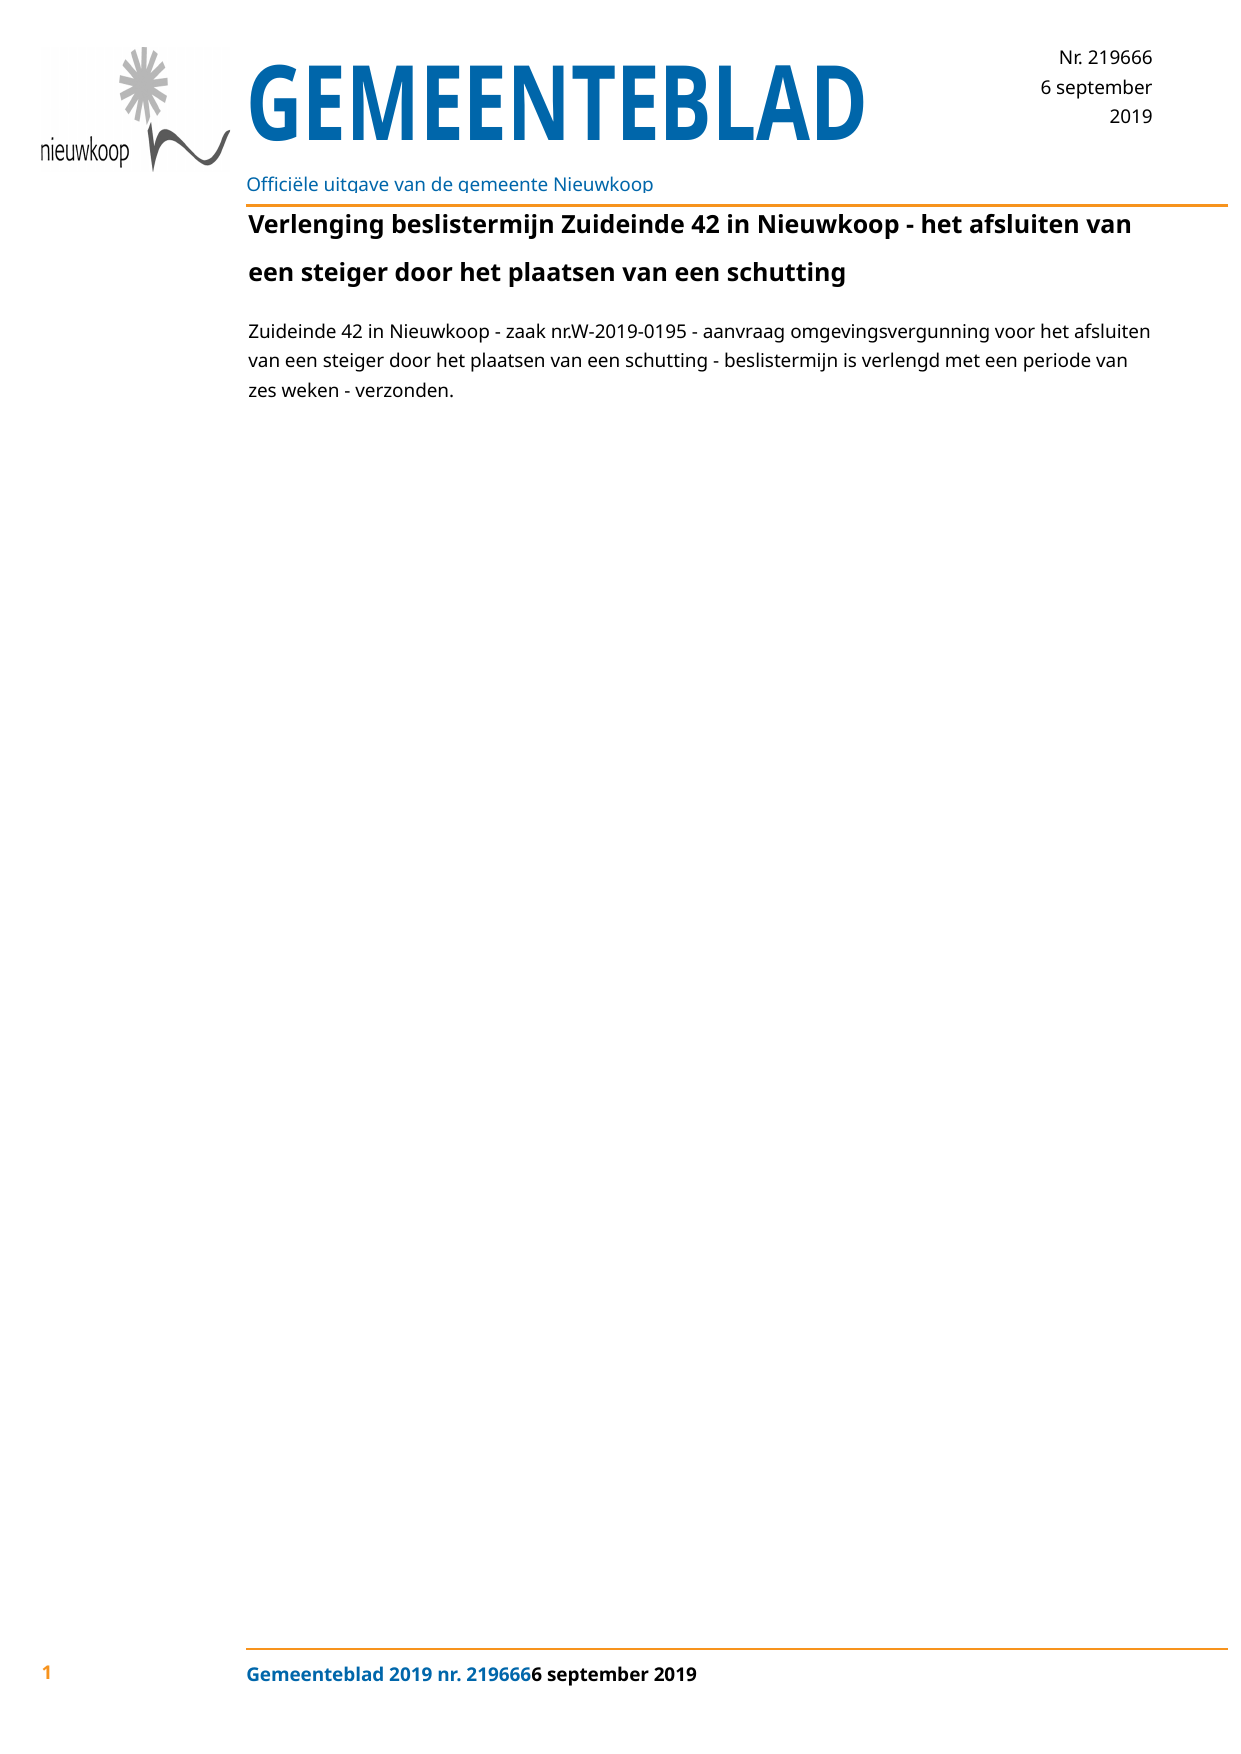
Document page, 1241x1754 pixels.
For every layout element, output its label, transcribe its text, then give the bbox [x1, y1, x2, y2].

text Verlenging beslistermijn Zuideinde 42 in Nieuwkoop - het afsluiten van een steiger door het plaatsen van een schutting [248, 207, 1152, 288]
text Zuideinde 42 in Nieuwkoop - zaak nr.W-2019-0195 - aanvraag omgevingsvergunning voor het afsluiten van een steiger door het plaatsen van een schutting - beslistermijn is verlengd met een periode van zes weken - verzonden. [248, 318, 1152, 403]
picture [41, 47, 231, 172]
